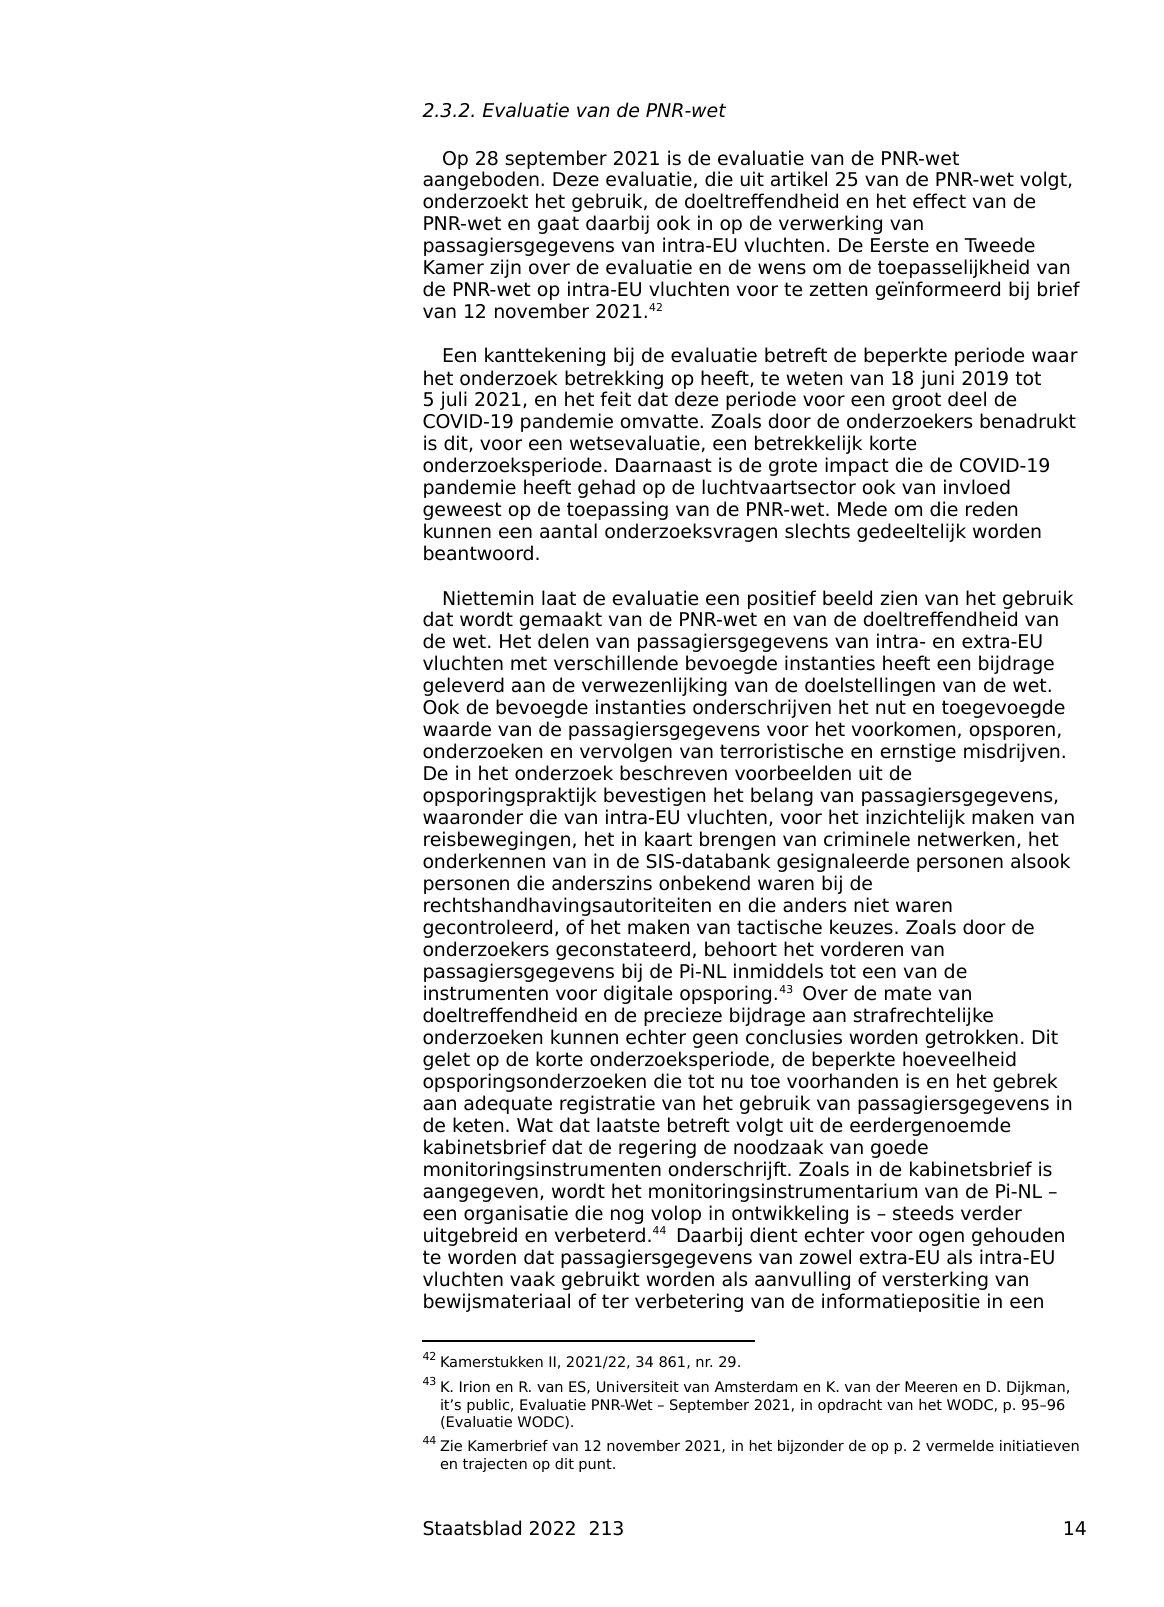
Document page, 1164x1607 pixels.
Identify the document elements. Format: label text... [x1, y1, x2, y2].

subtitle 2.3.2. Evaluatie van de PNR-wet [422, 100, 1087, 122]
text K. Irion en R. van ES, Universiteit van Amsterdam en K. van der Meeren en D. Dijkman, it’s public, Evaluatie PNR-Wet – September 2021, in opdracht van het WODC, p. 95–96 (Evaluatie WODC). [422, 1375, 1087, 1431]
text Niettemin laat de evaluatie een positief beeld zien van het gebruik dat wordt gemaakt van de PNR-wet en van de doeltreffendheid van de wet. Het delen van passagiersgegevens van intra- en extra-EU vluchten met verschillende bevoegde instanties heeft een bijdrage geleverd aan de verwezenlijking van de doelstellingen van de wet. Ook de bevoegde instanties onderschrijven het nut en toegevoegde waarde van de passagiersgegevens voor het voorkomen, opsporen, onderzoeken en vervolgen van terroristische en ernstige misdrijven. De in het onderzoek beschreven voorbeelden uit de opsporingspraktijk bevestigen het belang van passagiersgegevens, waaronder die van intra-EU vluchten, voor het inzichtelijk maken van reisbewegingen, het in kaart brengen van criminele netwerken, het onderkennen van in de SIS-databank gesignaleerde personen alsook personen die anderszins onbekend waren bij de rechtshandhavingsautoriteiten en die anders niet waren gecontroleerd, of het maken van tactische keuzes. Zoals door de onderzoekers geconstateerd, behoort het vorderen van passagiersgegevens bij de Pi-NL inmiddels tot een van de instrumenten voor digitale opsporing. Over de mate van doeltreffendheid en de precieze bijdrage aan strafrechtelijke onderzoeken kunnen echter geen conclusies worden getrokken. Dit gelet op de korte onderzoeksperiode, de beperkte hoeveelheid opsporingsonderzoeken die tot nu toe voorhanden is en het gebrek aan adequate registratie van het gebruik van passagiersgegevens in de keten. Wat dat laatste betreft volgt uit de eerdergenoemde kabinetsbrief dat de regering de noodzaak van goede monitoringsinstrumenten onderschrijft. Zoals in de kabinetsbrief is aangegeven, wordt het monitoringsinstrumentarium van de Pi-NL – een organisatie die nog volop in ontwikkeling is – steeds verder uitgebreid en verbeterd. Daarbij dient echter voor ogen gehouden te worden dat passagiersgegevens van zowel extra-EU als intra-EU vluchten vaak gebruikt worden als aanvulling of versterking van bewijsmateriaal of ter verbetering van de informatiepositie in een [422, 587, 1087, 1313]
text Kamerstukken II, 2021/22, 34 861, nr. 29. [422, 1350, 1087, 1372]
text Een kanttekening bij de evaluatie betreft de beperkte periode waar het onderzoek betrekking op heeft, te weten van 18 juni 2019 tot 5 juli 2021, en het feit dat deze periode voor een groot deel de COVID-19 pandemie omvatte. Zoals door de onderzoekers benadrukt is dit, voor een wetsevaluatie, een betrekkelijk korte onderzoeksperiode. Daarnaast is de grote impact die de COVID-19 pandemie heeft gehad op de luchtvaartsector ook van invloed geweest op de toepassing van de PNR-wet. Mede om die reden kunnen een aantal onderzoeksvragen slechts gedeeltelijk worden beantwoord. [422, 345, 1087, 565]
text Zie Kamerbrief van 12 november 2021, in het bijzonder de op p. 2 vermelde initiatieven en trajecten op dit punt. [422, 1434, 1087, 1473]
text Op 28 september 2021 is de evaluatie van de PNR-wet aangeboden. Deze evaluatie, die uit artikel 25 van de PNR-wet volgt, onderzoekt het gebruik, de doeltreffendheid en het effect van de PNR-wet en gaat daarbij ook in op de verwerking van passagiersgegevens van intra-EU vluchten. De Eerste en Tweede Kamer zijn over de evaluatie en de wens om de toepasselijkheid van de PNR-wet op intra-EU vluchten voor te zetten geïnformeerd bij brief van 12 november 2021. [422, 147, 1087, 323]
